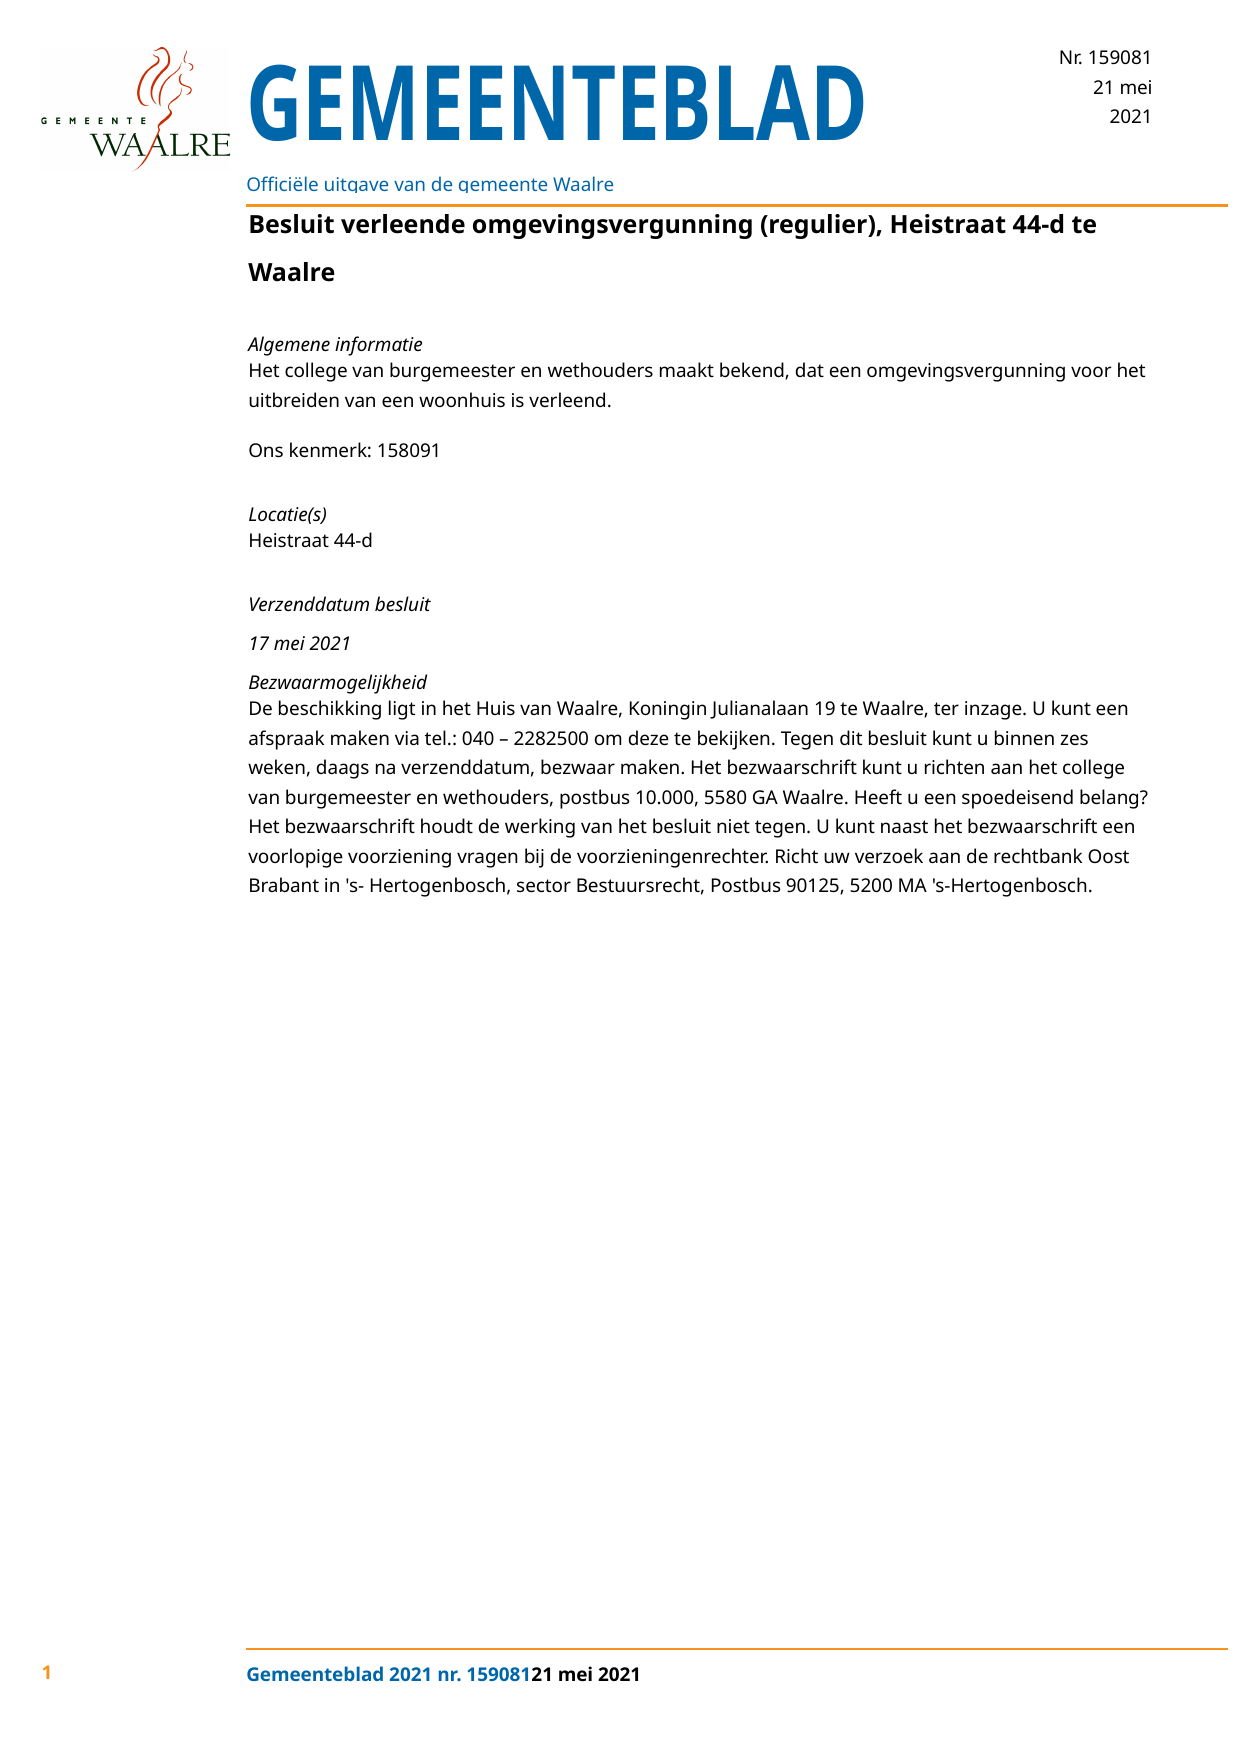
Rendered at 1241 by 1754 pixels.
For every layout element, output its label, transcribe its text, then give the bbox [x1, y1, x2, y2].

text Locatie(s) [248, 501, 1152, 527]
text Verzenddatum besluit [248, 591, 1152, 617]
text Besluit verleende omgevingsvergunning (regulier), Heistraat 44-d te Waalre [248, 207, 1152, 288]
text Heistraat 44-d [248, 527, 1152, 553]
text Algemene informatie [248, 331, 1152, 357]
text 17 mei 2021 [248, 630, 1152, 656]
text Bezwaarmogelijkheid [248, 669, 1152, 695]
text Ons kenmerk: 158091 [248, 437, 1152, 463]
picture [41, 47, 231, 172]
text De beschikking ligt in het Huis van Waalre, Koningin Julianalaan 19 te Waalre, ter inzage. U kunt een afspraak maken via tel.: 040 – 2282500 om deze te bekijken. Tegen dit besluit kunt u binnen zes weken, daags na verzenddatum, bezwaar maken. Het bezwaarschrift kunt u richten aan het college van burgemeester en wethouders, postbus 10.000, 5580 GA Waalre. Heeft u een spoedeisend belang? Het bezwaarschrift houdt de werking van het besluit niet tegen. U kunt naast het bezwaarschrift een voorlopige voorziening vragen bij de voorzieningenrechter. Richt uw verzoek aan de rechtbank Oost Brabant in 's- Hertogenbosch, sector Bestuursrecht, Postbus 90125, 5200 MA 's-Hertogenbosch. [248, 695, 1152, 898]
text Het college van burgemeester en wethouders maakt bekend, dat een omgevingsvergunning voor het uitbreiden van een woonhuis is verleend. [248, 357, 1152, 412]
